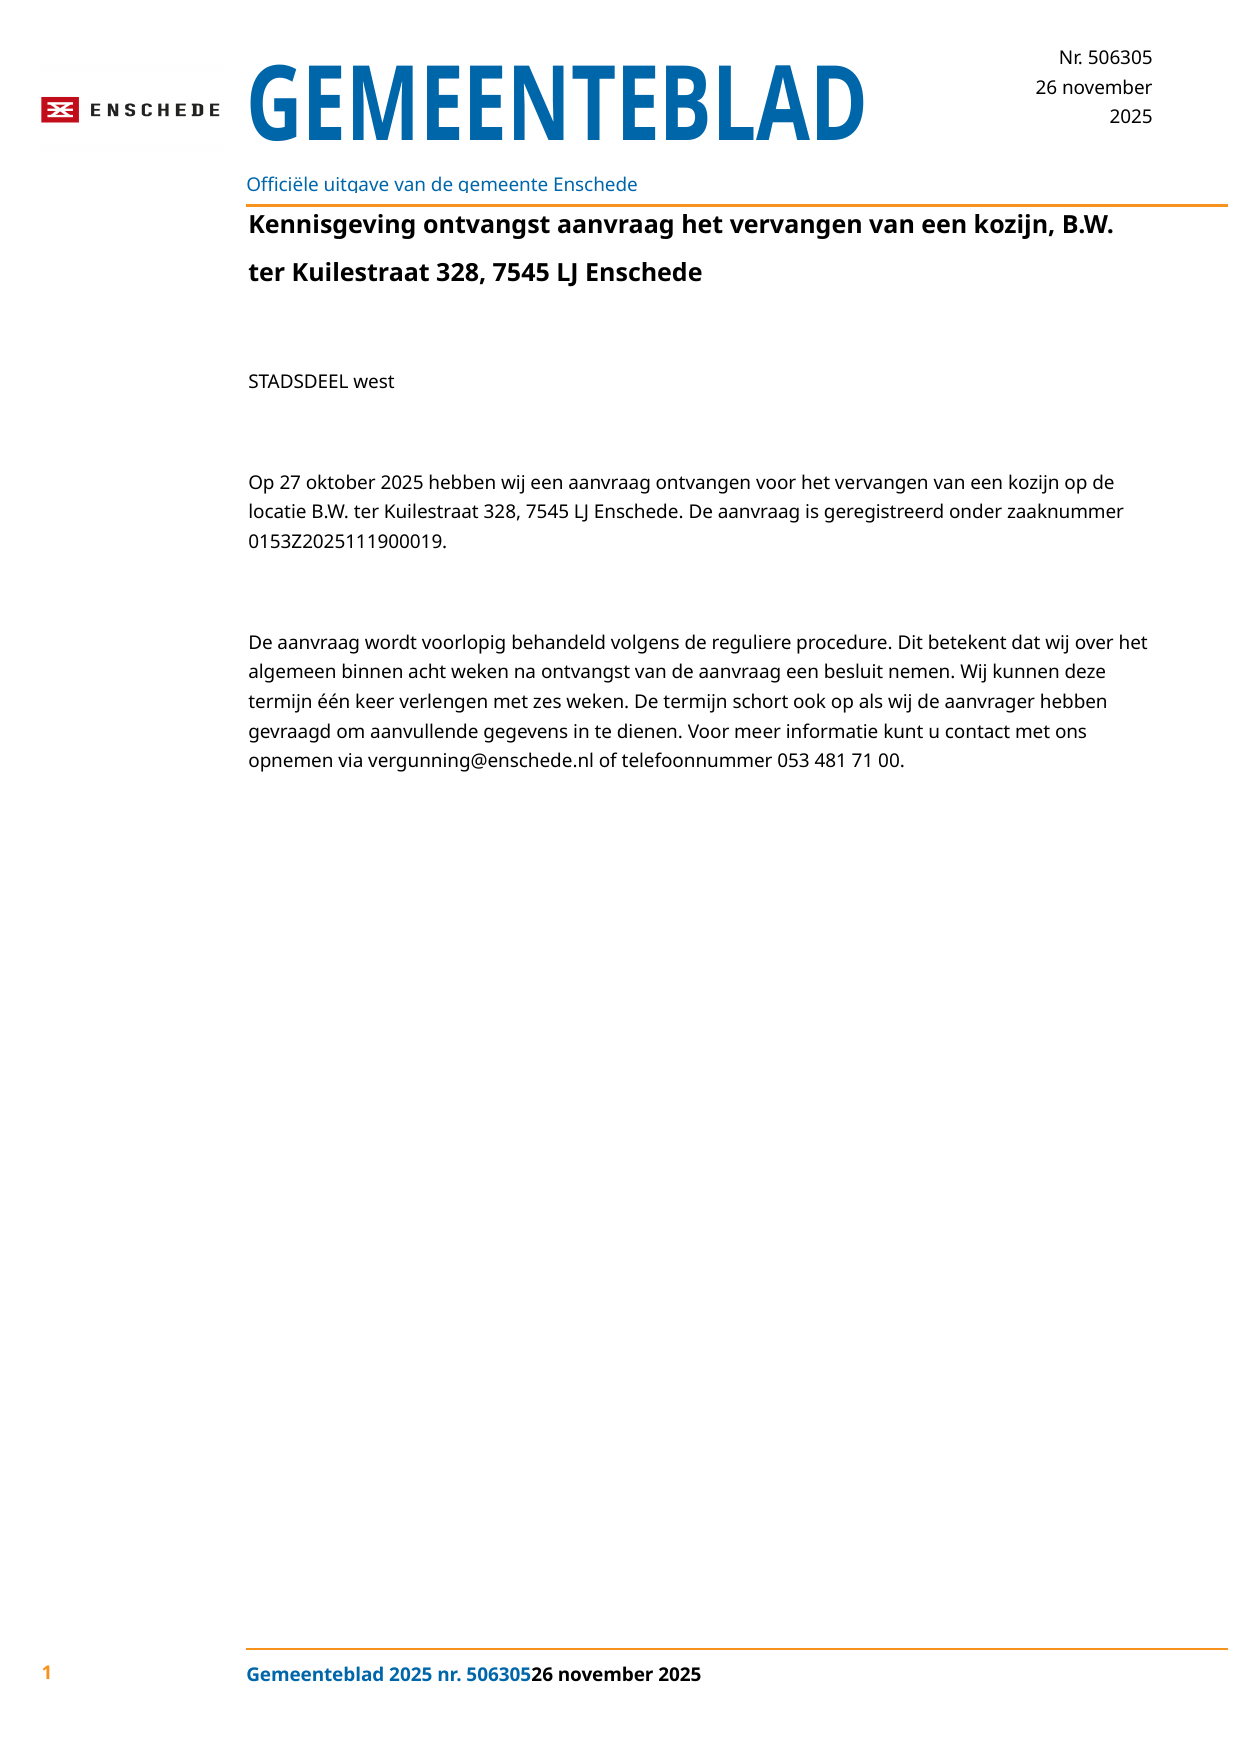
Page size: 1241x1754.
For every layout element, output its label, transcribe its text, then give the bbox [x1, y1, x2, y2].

text Op 27 oktober 2025 hebben wij een aanvraag ontvangen voor het vervangen van een kozijn op de locatie B.W. ter Kuilestraat 328, 7545 LJ Enschede. De aanvraag is geregistreerd onder zaaknummer 0153Z2025111900019. [248, 469, 1152, 554]
text STADSDEEL west [248, 368, 1152, 394]
text De aanvraag wordt voorlopig behandeld volgens de reguliere procedure. Dit betekent dat wij over het algemeen binnen acht weken na ontvangst van de aanvraag een besluit nemen. Wij kunnen deze termijn één keer verlengen met zes weken. De termijn schort ook op als wij de aanvrager hebben gevraagd om aanvullende gegevens in te dienen. Voor meer informatie kunt u contact met ons opnemen via vergunning@enschede.nl of telefoonnummer 053 481 71 00. [248, 629, 1152, 773]
text Kennisgeving ontvangst aanvraag het vervangen van een kozijn, B.W. ter Kuilestraat 328, 7545 LJ Enschede [248, 207, 1152, 288]
picture [41, 47, 231, 172]
